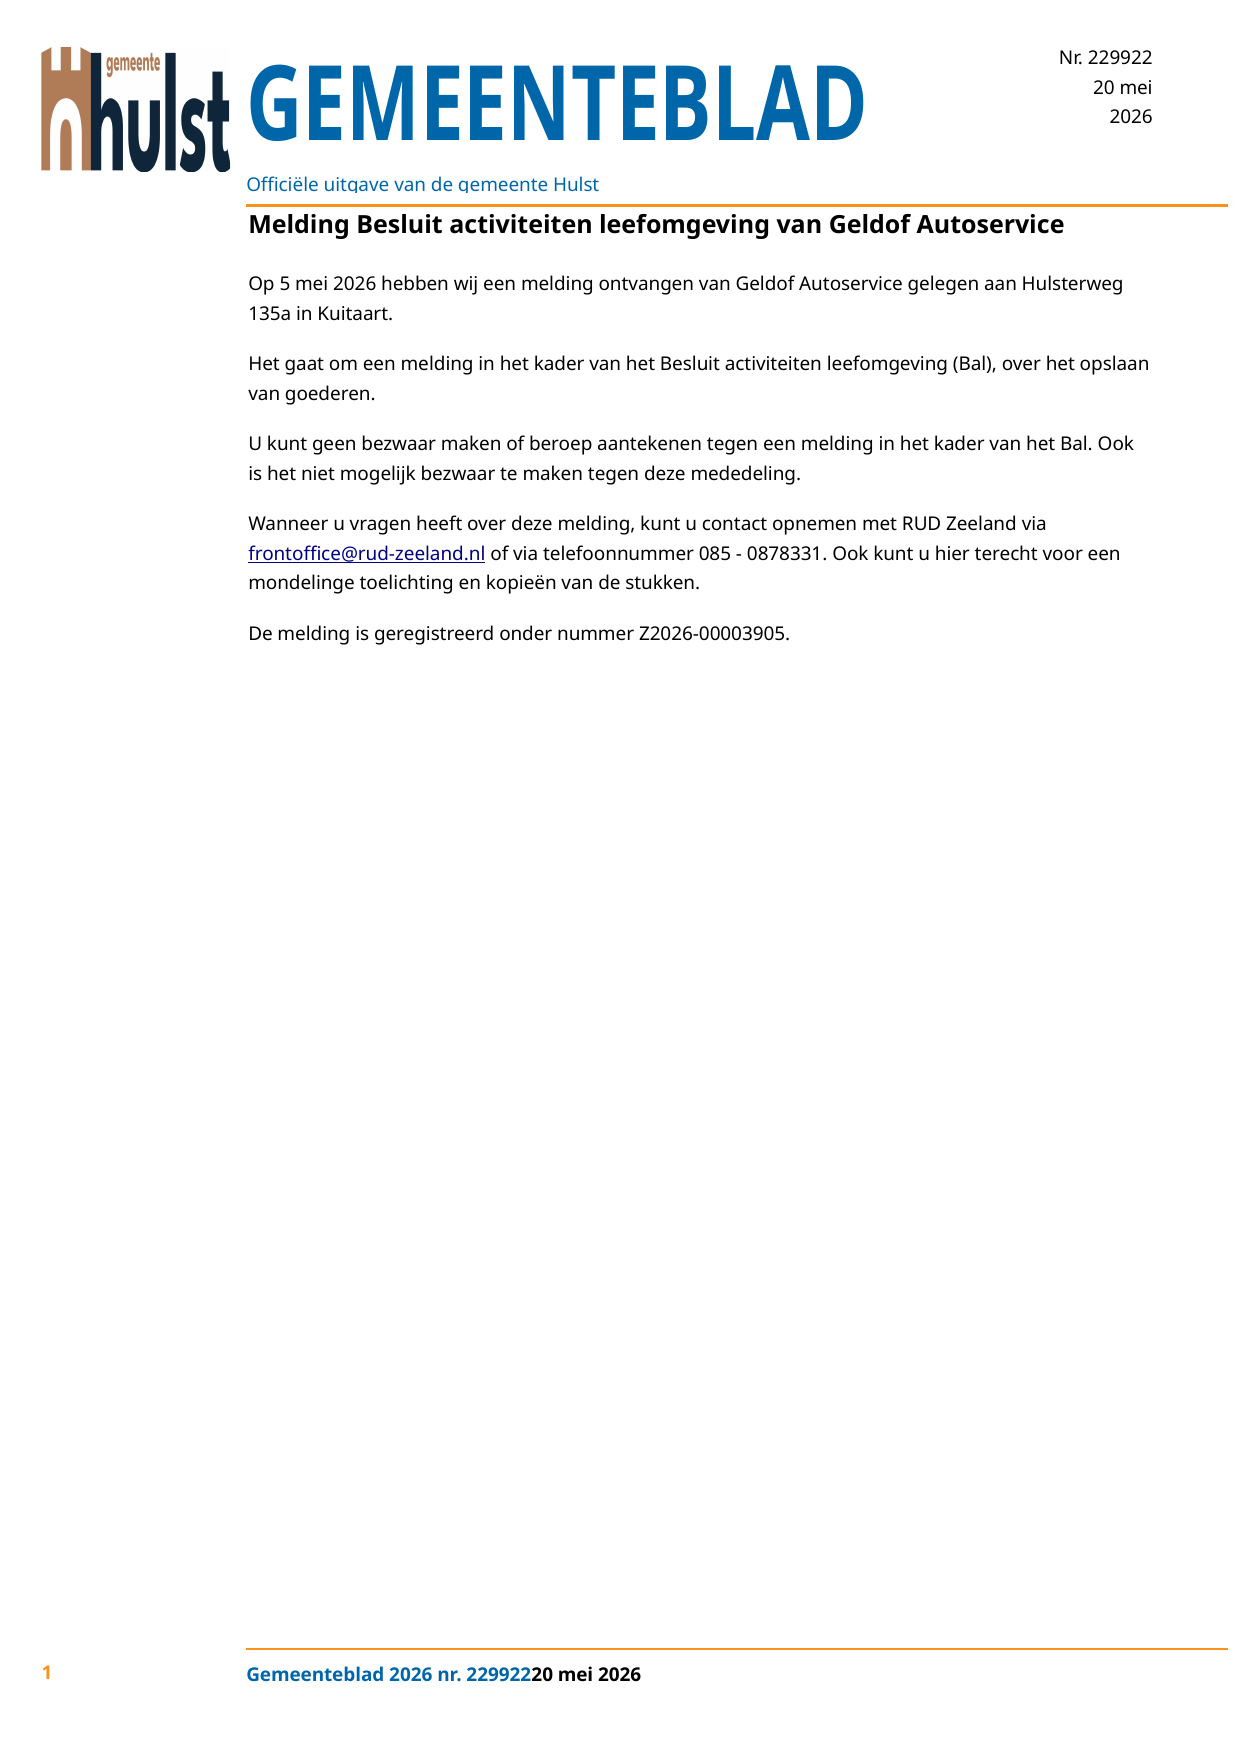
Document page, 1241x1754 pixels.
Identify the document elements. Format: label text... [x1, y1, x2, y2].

text De melding is geregistreerd onder nummer Z2026-00003905. [248, 620, 1152, 646]
picture [41, 47, 231, 172]
text U kunt geen bezwaar maken of beroep aantekenen tegen een melding in het kader van het Bal. Ook is het niet mogelijk bezwaar te maken tegen deze mededeling. [248, 430, 1152, 486]
text Wanneer u vragen heeft over deze melding, kunt u contact opnemen met RUD Zeeland via frontoffice@rud-zeeland.nl of via telefoonnummer 085 - 0878331. Ook kunt u hier terecht voor een mondelinge toelichting en kopieën van de stukken. [248, 510, 1152, 595]
text Op 5 mei 2026 hebben wij een melding ontvangen van Geldof Autoservice gelegen aan Hulsterweg 135a in Kuitaart. [248, 270, 1152, 326]
text Melding Besluit activiteiten leefomgeving van Geldof Autoservice [248, 207, 1152, 241]
text Het gaat om een melding in het kader van het Besluit activiteiten leefomgeving (Bal), over het opslaan van goederen. [248, 350, 1152, 406]
